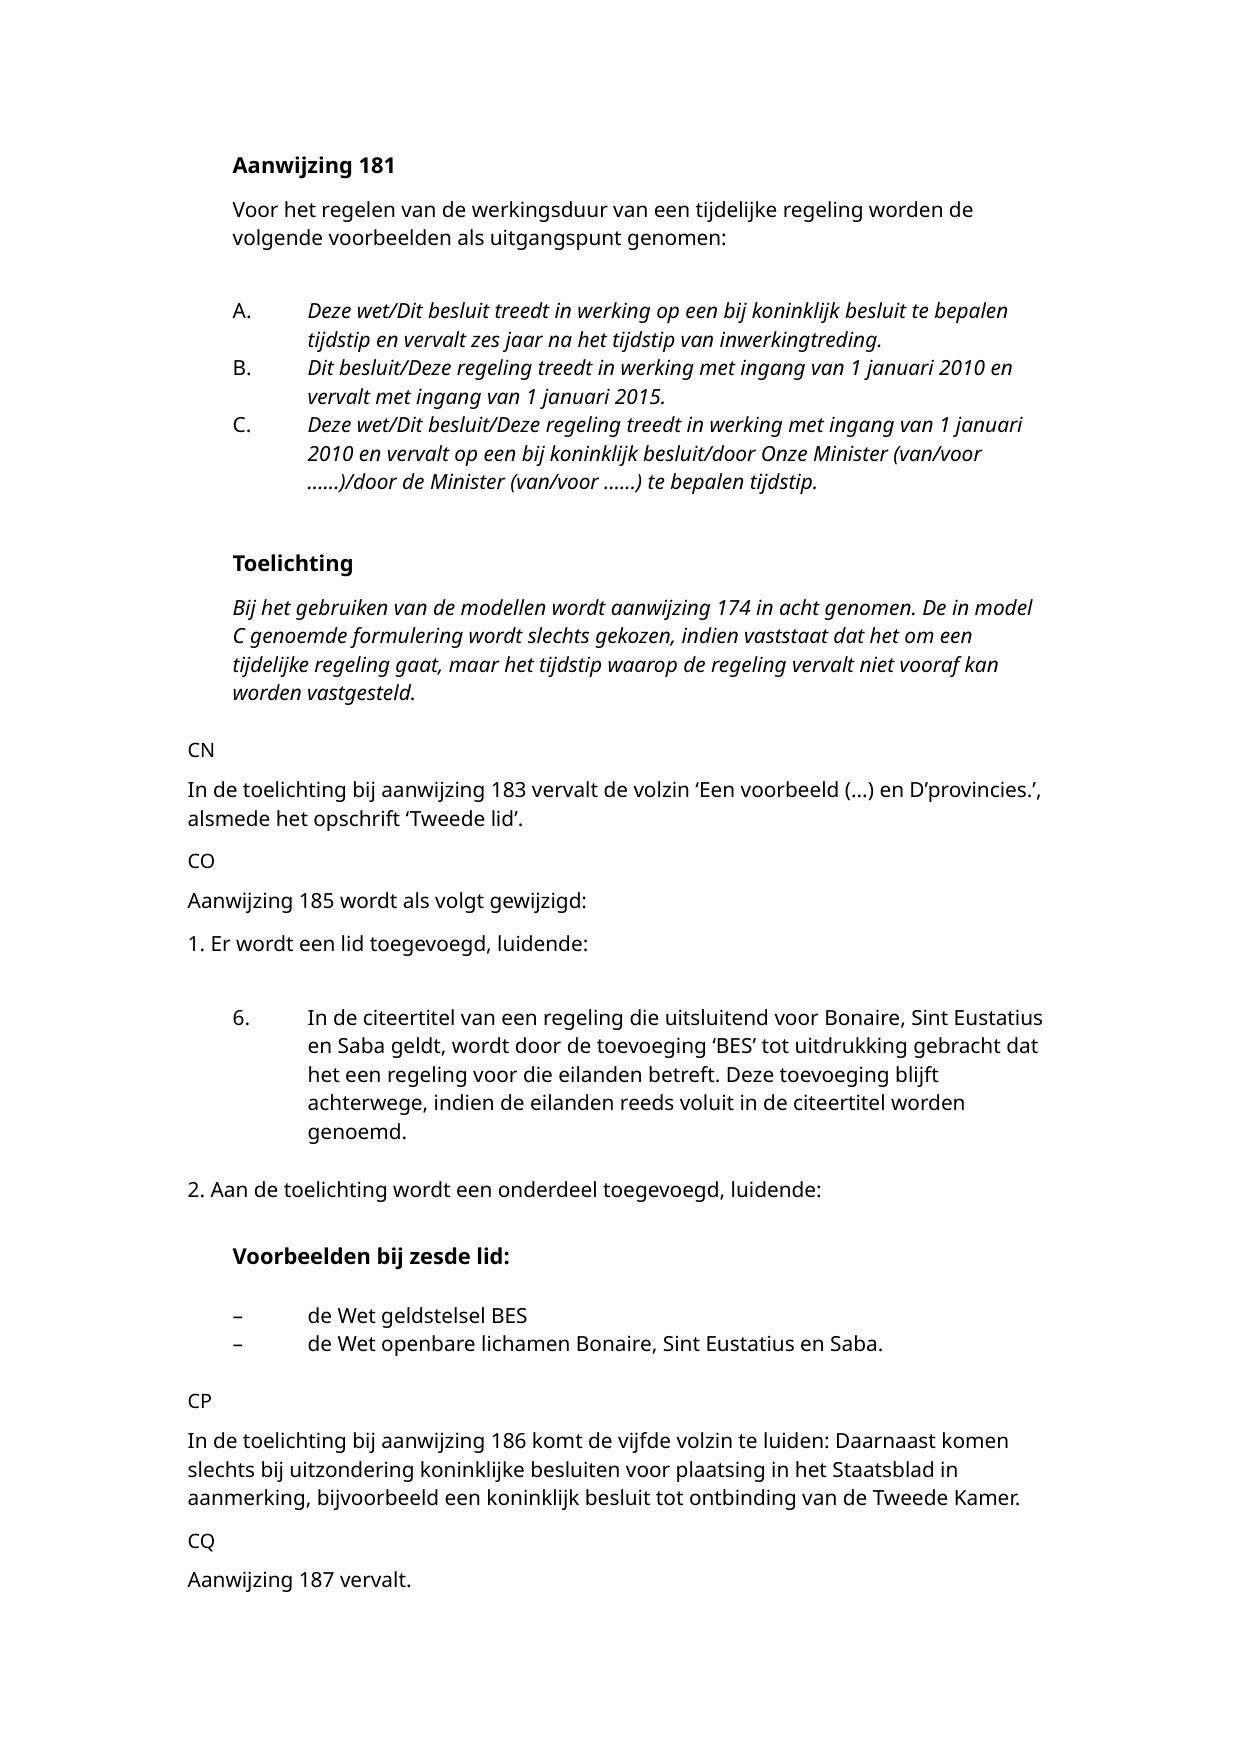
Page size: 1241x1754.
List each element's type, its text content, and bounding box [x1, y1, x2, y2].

subtitle Voorbeelden bij zesde lid: [232, 1241, 1053, 1271]
list de Wet openbare lichamen Bonaire, Sint Eustatius en Saba. [232, 1329, 1053, 1358]
list de Wet geldstelsel BES [232, 1301, 1053, 1329]
list In de citeertitel van een regeling die uitsluitend voor Bonaire, Sint Eustatius en Saba geldt, wordt door de toevoeging ‘BES’ tot uitdrukking gebracht dat het een regeling voor die eilanden betreft. Deze toevoeging blijft achterwege, indien de eilanden reeds voluit in de citeertitel worden genoemd. [232, 1003, 1053, 1145]
text Voor het regelen van de werkingsduur van een tijdelijke regeling worden de volgende voorbeelden als uitgangspunt genomen: [232, 195, 1053, 252]
subtitle Aanwijzing 181 [232, 150, 1053, 180]
list Deze wet/Dit besluit treedt in werking op een bij koninklijk besluit te bepalen tijdstip en vervalt zes jaar na het tijdstip van inwerkingtreding. [232, 297, 1053, 353]
list Dit besluit/Deze regeling treedt in werking met ingang van 1 januari 2010 en vervalt met ingang van 1 januari 2015. [232, 353, 1053, 410]
text In de toelichting bij aanwijzing 186 komt de vijfde volzin te luiden: Daarnaast komen slechts bij uitzondering koninklijke besluiten voor plaatsing in het Staatsblad in aanmerking, bijvoorbeeld een koninklijk besluit tot ontbinding van de Tweede Kamer. [187, 1427, 1053, 1512]
subtitle Toelichting [232, 548, 1053, 578]
text CQ [187, 1527, 1053, 1554]
text CP [187, 1388, 1053, 1415]
text In de toelichting bij aanwijzing 183 vervalt de volzin ‘Een voorbeeld (...) en D’provincies.’, alsmede het opschrift ‘Tweede lid’. [187, 776, 1053, 832]
text Aanwijzing 185 wordt als volgt gewijzigd: [187, 886, 1053, 914]
text Bij het gebruiken van de modellen wordt aanwijzing 174 in acht genomen. De in model C genoemde formulering wordt slechts gekozen, indien vaststaat dat het om een tijdelijke regeling gaat, maar het tijdstip waarop de regeling vervalt niet vooraf kan worden vastgesteld. [232, 593, 1053, 707]
text CO [187, 847, 1053, 874]
text Aanwijzing 187 vervalt. [187, 1566, 1053, 1594]
list Deze wet/Dit besluit/Deze regeling treedt in werking met ingang van 1 januari 2010 en vervalt op een bij koninklijk besluit/door Onze Minister (van/voor ......)/door de Minister (van/voor ......) te bepalen tijdstip. [232, 410, 1053, 496]
text 2. Aan de toelichting wordt een onderdeel toegevoegd, luidende: [187, 1175, 1053, 1204]
text CN [187, 737, 1053, 764]
text 1. Er wordt een lid toegevoegd, luidende: [187, 929, 1053, 958]
